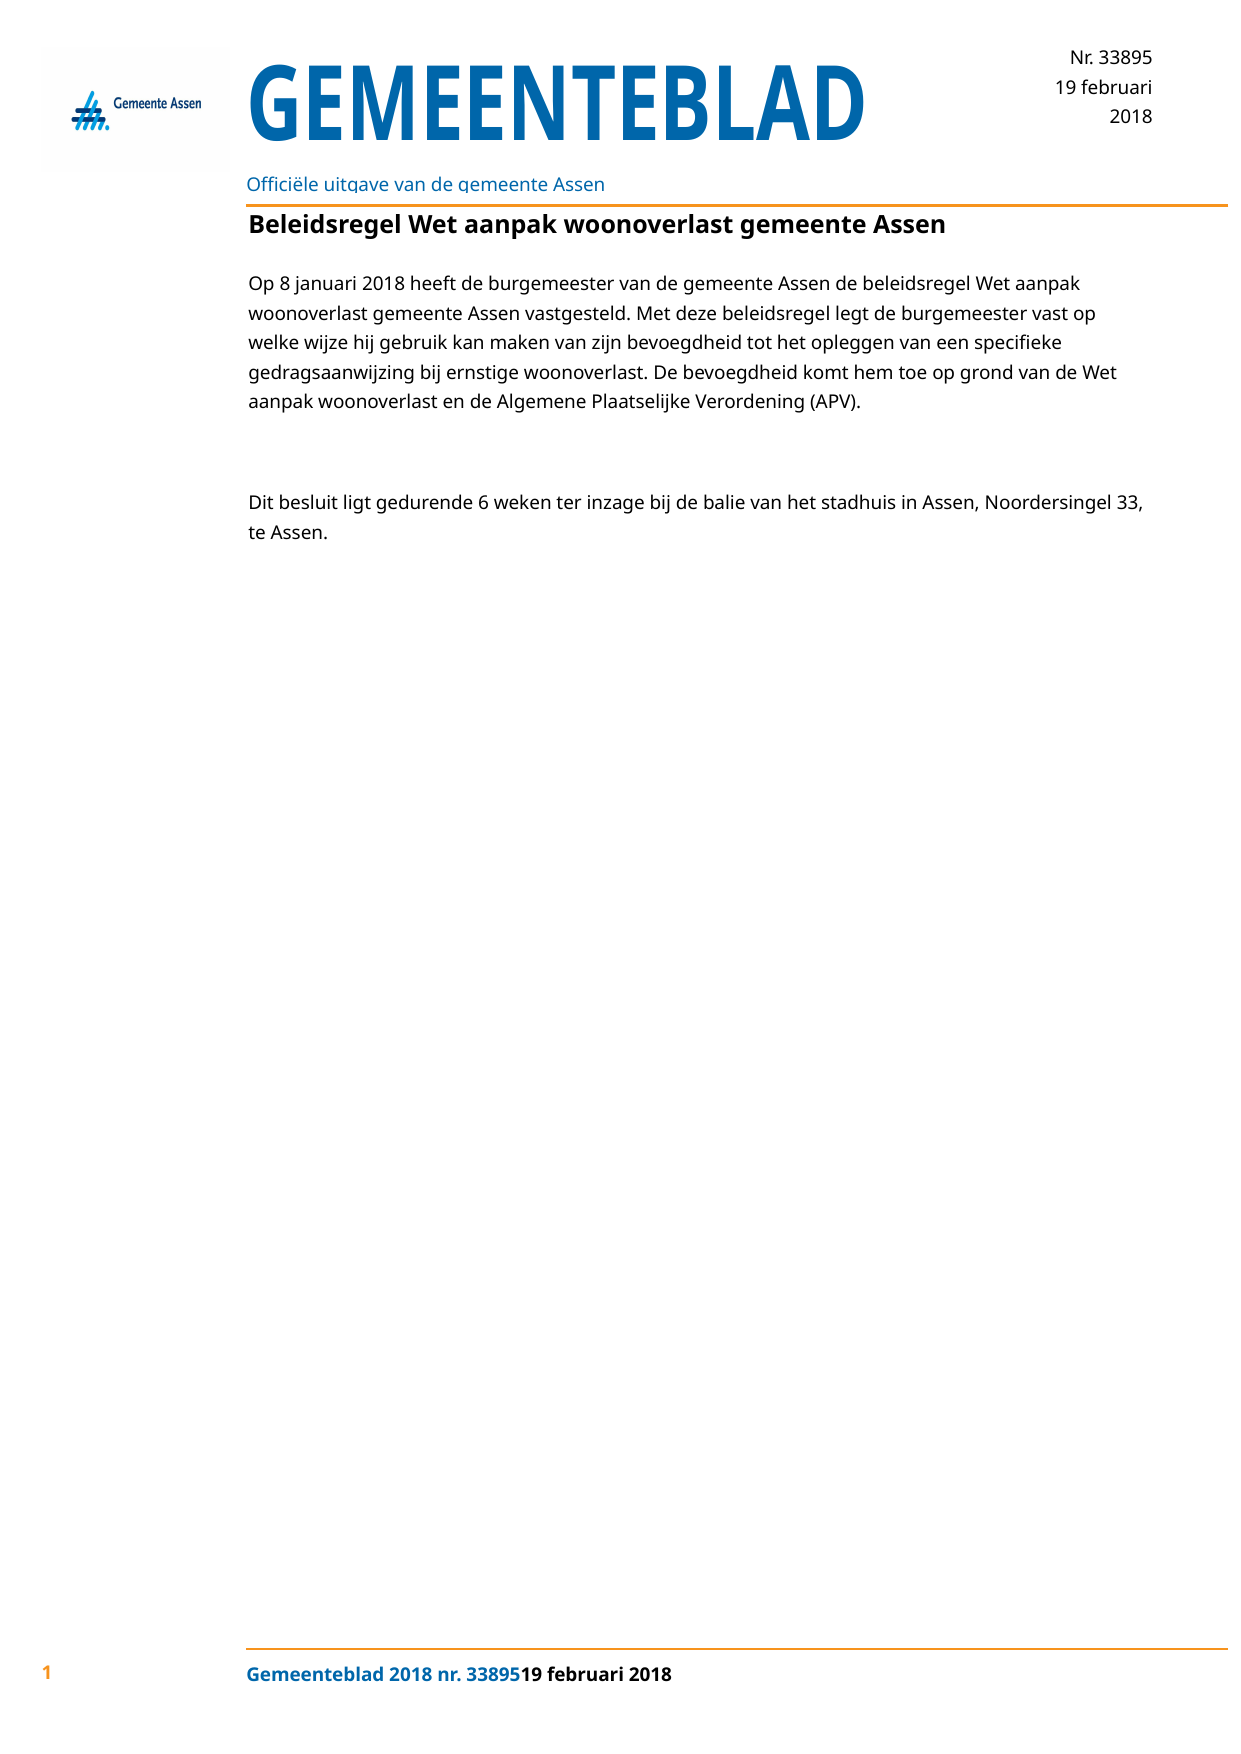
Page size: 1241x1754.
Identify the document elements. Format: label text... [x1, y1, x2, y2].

text Dit besluit ligt gedurende 6 weken ter inzage bij de balie van het stadhuis in Assen, Noordersingel 33, te Assen. [248, 489, 1152, 545]
text Op 8 januari 2018 heeft de burgemeester van de gemeente Assen de beleidsregel Wet aanpak woonoverlast gemeente Assen vastgesteld. Met deze beleidsregel legt de burgemeester vast op welke wijze hij gebruik kan maken van zijn bevoegdheid tot het opleggen van een specifieke gedragsaanwijzing bij ernstige woonoverlast. De bevoegdheid komt hem toe op grond van de Wet aanpak woonoverlast en de Algemene Plaatselijke Verordening (APV). [248, 270, 1152, 414]
text Beleidsregel Wet aanpak woonoverlast gemeente Assen [248, 207, 1152, 241]
picture [41, 47, 231, 172]
